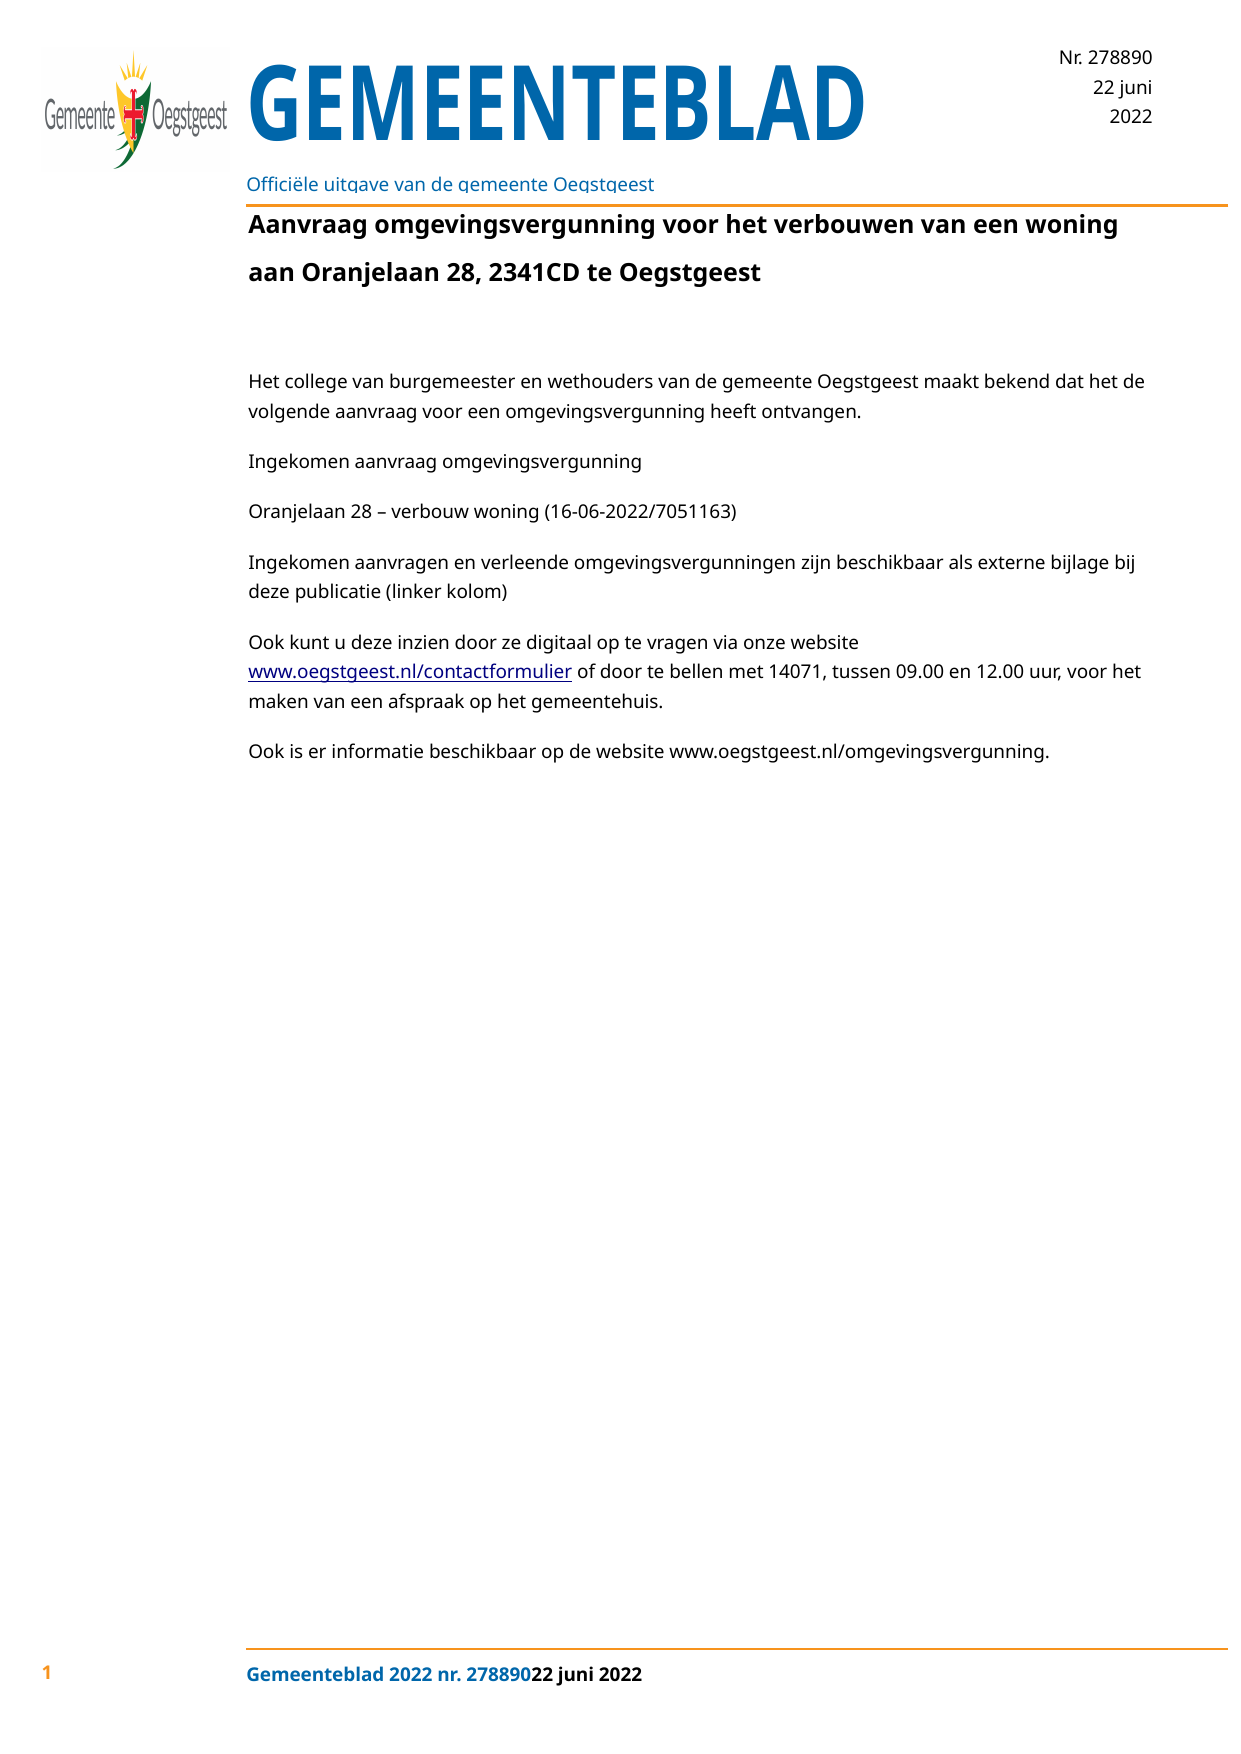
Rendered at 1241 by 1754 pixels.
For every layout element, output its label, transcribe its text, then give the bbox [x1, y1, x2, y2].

text Ook kunt u deze inzien door ze digitaal op te vragen via onze website www.oegstgeest.nl/contactformulier of door te bellen met 14071, tussen 09.00 en 12.00 uur, voor het maken van een afspraak op het gemeentehuis. [248, 629, 1152, 714]
text Ingekomen aanvragen en verleende omgevingsvergunningen zijn beschikbaar als externe bijlage bij deze publicatie (linker kolom) [248, 549, 1152, 604]
text Het college van burgemeester en wethouders van de gemeente Oegstgeest maakt bekend dat het de volgende aanvraag voor een omgevingsvergunning heeft ontvangen. [248, 368, 1152, 424]
picture [41, 47, 231, 172]
text Aanvraag omgevingsvergunning voor het verbouwen van een woning aan Oranjelaan 28, 2341CD te Oegstgeest [248, 207, 1152, 288]
text Ingekomen aanvraag omgevingsvergunning [248, 448, 1152, 474]
text Ook is er informatie beschikbaar op de website www.oegstgeest.nl/omgevingsvergunning. [248, 739, 1152, 764]
text Oranjelaan 28 – verbouw woning (16-06-2022/7051163) [248, 499, 1152, 524]
